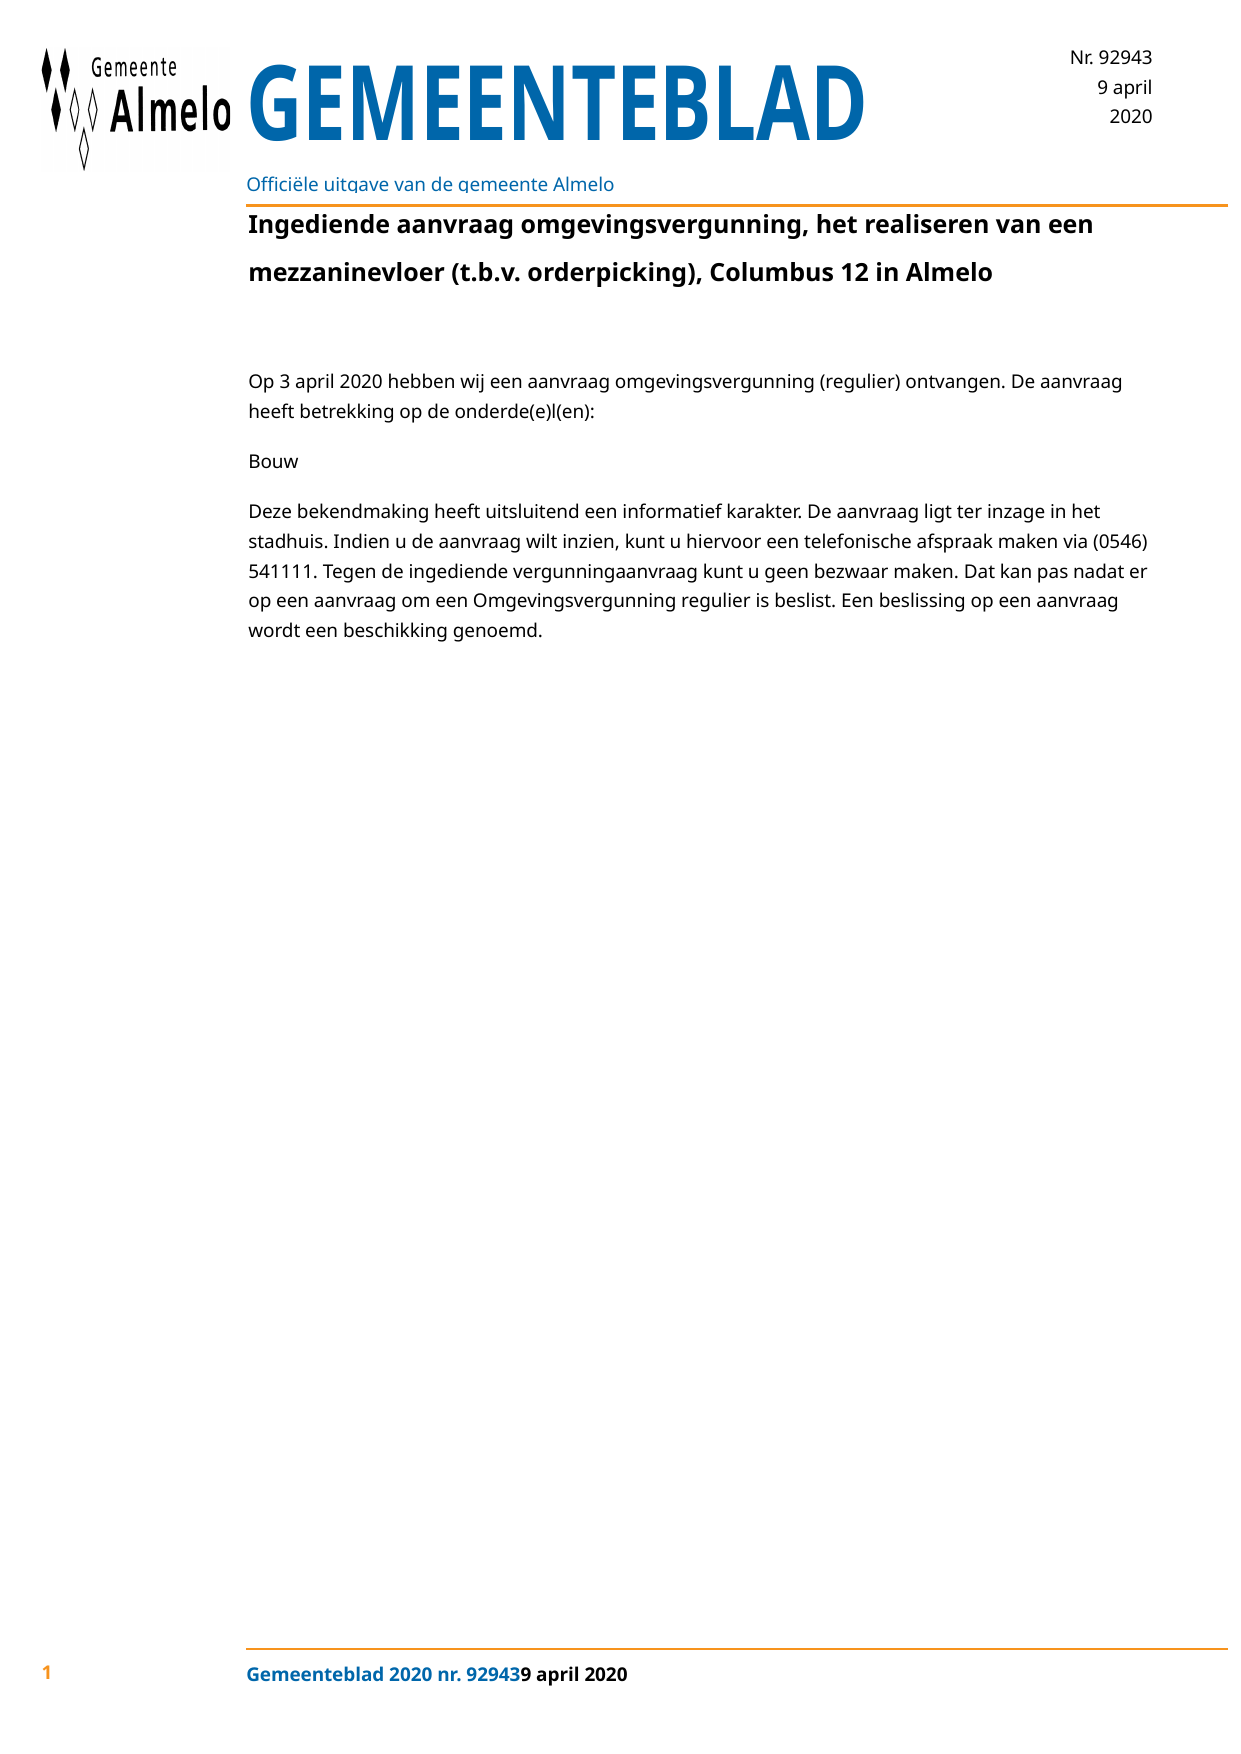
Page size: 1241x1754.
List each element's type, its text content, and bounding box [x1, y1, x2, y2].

text Bouw [248, 448, 1152, 474]
text Op 3 april 2020 hebben wij een aanvraag omgevingsvergunning (regulier) ontvangen. De aanvraag heeft betrekking op de onderde(e)l(en): [248, 368, 1152, 424]
text Deze bekendmaking heeft uitsluitend een informatief karakter. De aanvraag ligt ter inzage in het stadhuis. Indien u de aanvraag wilt inzien, kunt u hiervoor een telefonische afspraak maken via (0546) 541111. Tegen de ingediende vergunningaanvraag kunt u geen bezwaar maken. Dat kan pas nadat er op een aanvraag om een Omgevingsvergunning regulier is beslist. Een beslissing op een aanvraag wordt een beschikking genoemd. [248, 499, 1152, 643]
picture [41, 47, 231, 172]
text Ingediende aanvraag omgevingsvergunning, het realiseren van een mezzaninevloer (t.b.v. orderpicking), Columbus 12 in Almelo [248, 207, 1152, 288]
